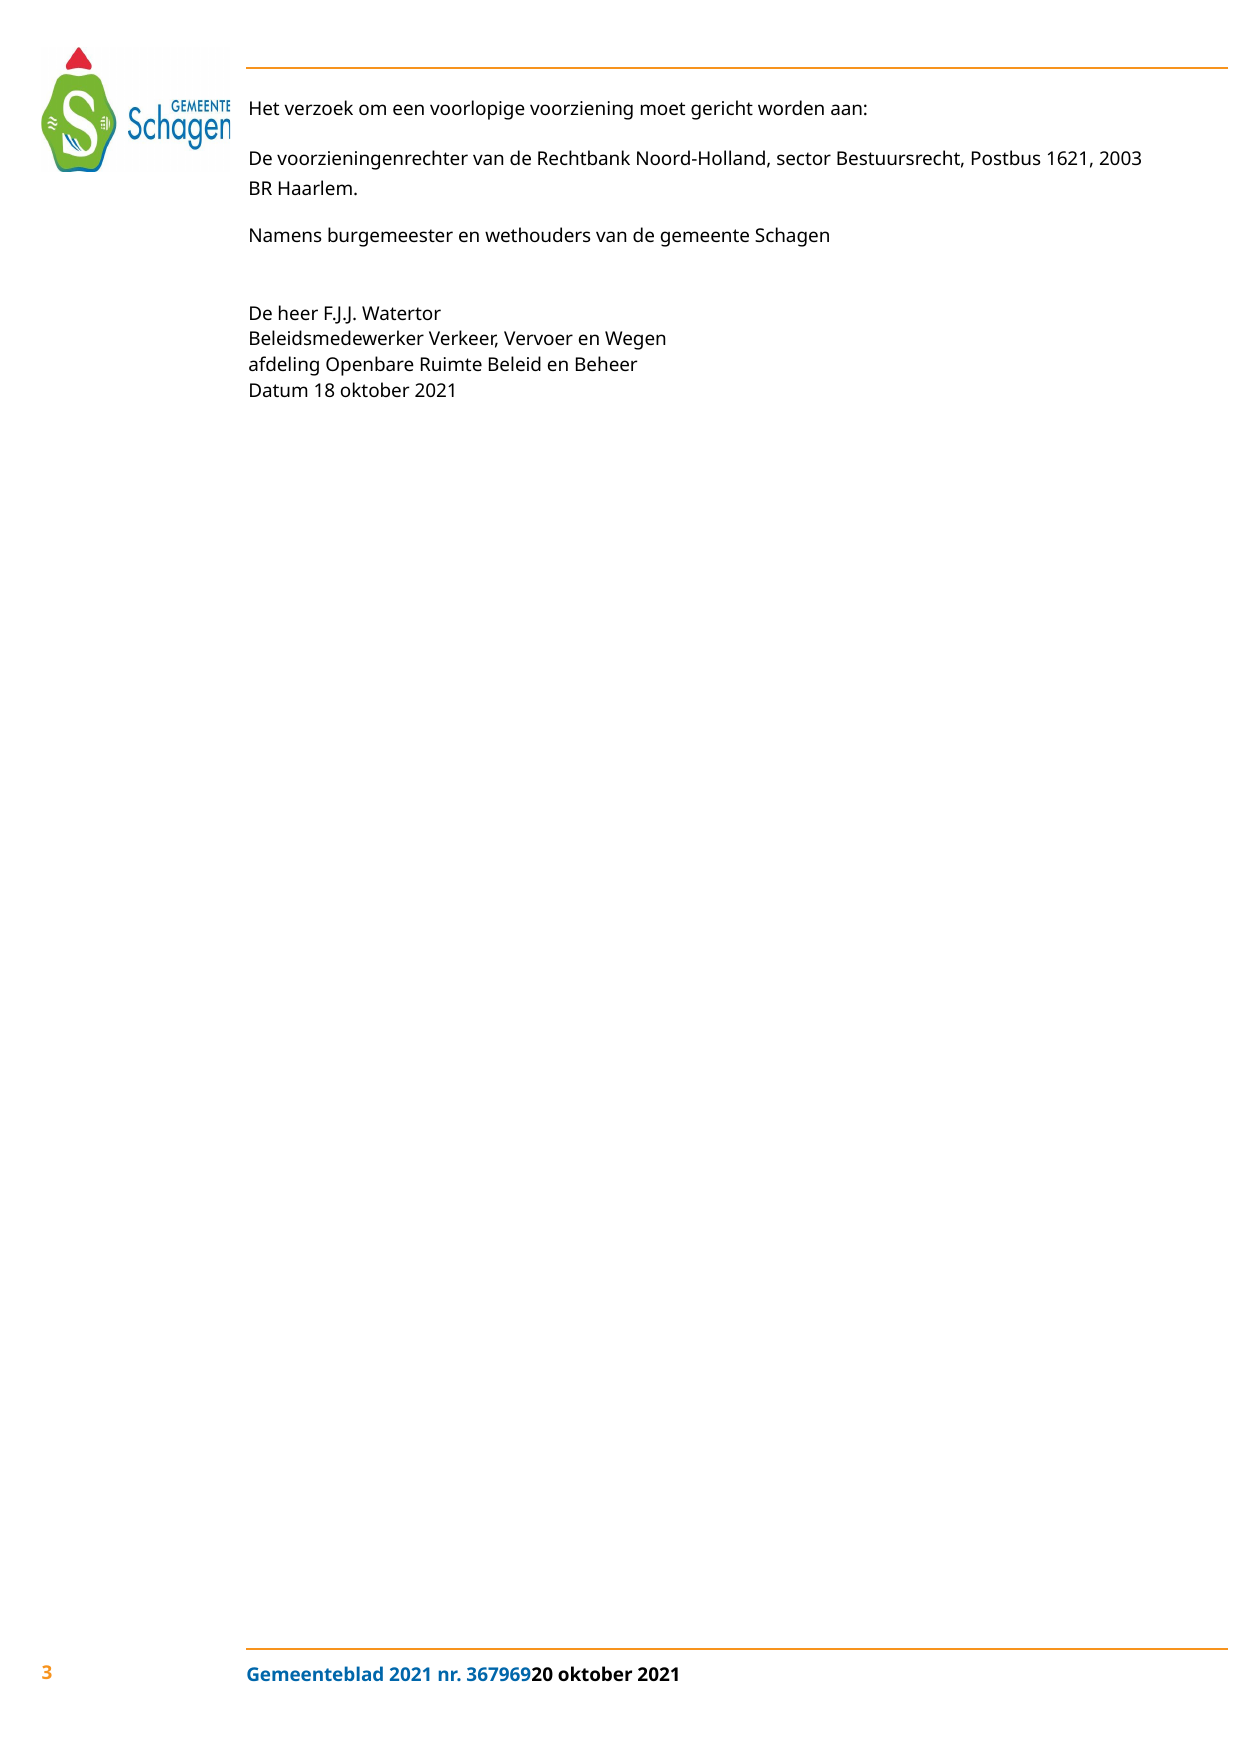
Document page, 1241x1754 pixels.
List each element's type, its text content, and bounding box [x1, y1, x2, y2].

text Het verzoek om een voorlopige voorziening moet gericht worden aan: [248, 95, 1152, 121]
text De voorzieningenrechter van de Rechtbank Noord-Holland, sector Bestuursrecht, Postbus 1621, 2003 BR Haarlem. [248, 145, 1152, 201]
text De heer F.J.J. Watertor [248, 300, 1152, 326]
picture [41, 47, 231, 172]
text Namens burgemeester en wethouders van de gemeente Schagen [248, 223, 1152, 248]
text afdeling Openbare Ruimte Beleid en Beheer [248, 351, 1152, 377]
text Beleidsmedewerker Verkeer, Vervoer en Wegen [248, 326, 1152, 351]
text Datum 18 oktober 2021 [248, 377, 1152, 403]
